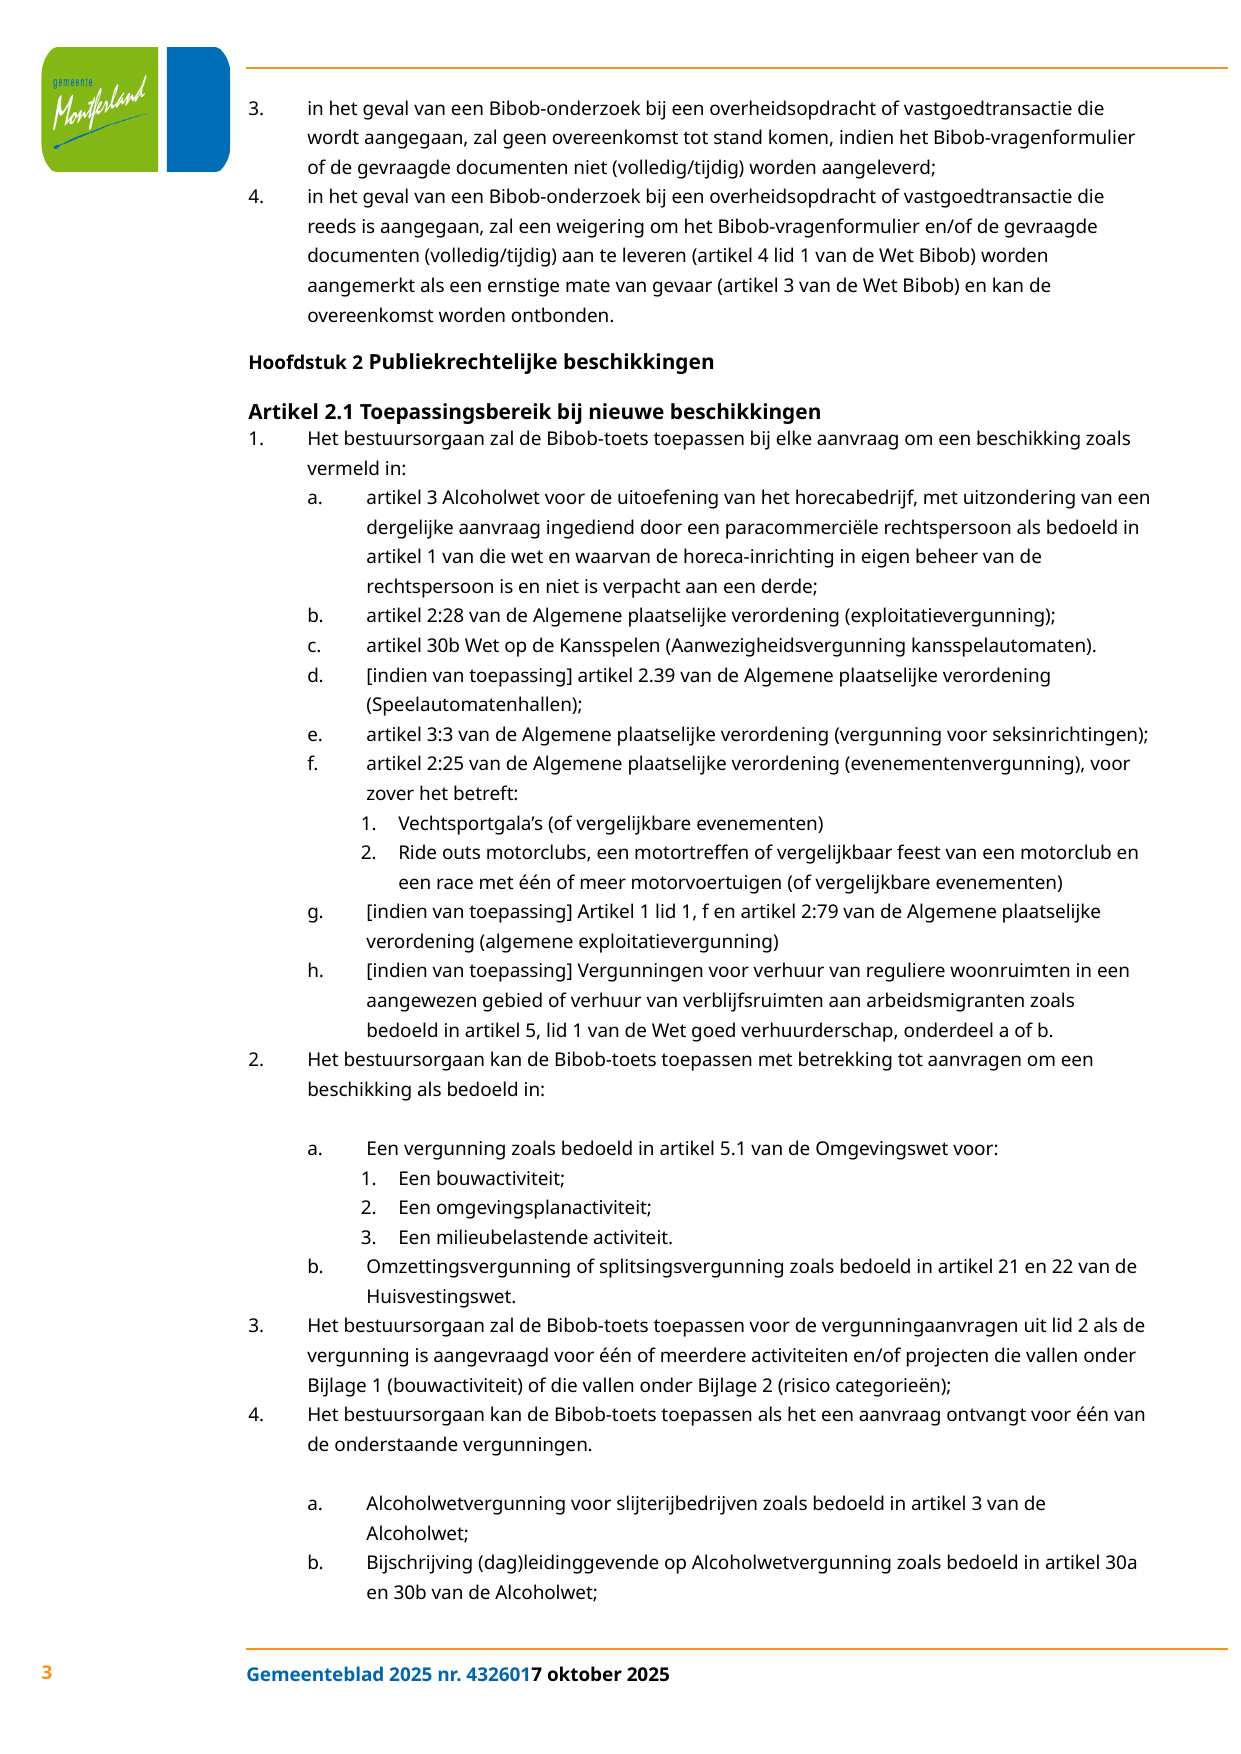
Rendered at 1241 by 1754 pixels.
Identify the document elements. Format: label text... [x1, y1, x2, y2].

list Een omgevingsplanactiviteit; [361, 1194, 1152, 1220]
list [indien van toepassing] Artikel 1 lid 1, f en artikel 2:79 van de Algemene plaatselijke verordening (algemene exploitatievergunning) [307, 898, 1152, 954]
list Een bouwactiviteit; [361, 1165, 1152, 1191]
list Het bestuursorgaan kan de Bibob-toets toepassen als het een aanvraag ontvangt voor één van de onderstaande vergunningen. [248, 1401, 1152, 1457]
list artikel 3 Alcoholwet voor de uitoefening van het horecabedrijf, met uitzondering van een dergelijke aanvraag ingediend door een paracommerciële rechtspersoon als bedoeld in artikel 1 van die wet en waarvan de horeca-inrichting in eigen beheer van de rechtspersoon is en niet is verpacht aan een derde; [307, 484, 1152, 599]
list Bijschrijving (dag)leidinggevende op Alcoholwetvergunning zoals bedoeld in artikel 30a en 30b van de Alcoholwet; [307, 1549, 1152, 1605]
picture [41, 47, 231, 172]
text Artikel 2.1 Toepassingsbereik bij nieuwe beschikkingen [248, 397, 1152, 425]
list in het geval van een Bibob-onderzoek bij een overheidsopdracht of vastgoedtransactie die wordt aangegaan, zal geen overeenkomst tot stand komen, indien het Bibob-vragenformulier of de gevraagde documenten niet (volledig/tijdig) worden aangeleverd; [248, 95, 1152, 180]
list Het bestuursorgaan kan de Bibob-toets toepassen met betrekking tot aanvragen om een beschikking als bedoeld in: [248, 1046, 1152, 1102]
list Omzettingsvergunning of splitsingsvergunning zoals bedoeld in artikel 21 en 22 van de Huisvestingswet. [307, 1253, 1152, 1309]
list [indien van toepassing] Vergunningen voor verhuur van reguliere woonruimten in een aangewezen gebied of verhuur van verblijfsruimten aan arbeidsmigranten zoals bedoeld in artikel 5, lid 1 van de Wet goed verhuurderschap, onderdeel a of b. [307, 958, 1152, 1043]
list Een milieubelastende activiteit. [361, 1224, 1152, 1250]
list Alcoholwetvergunning voor slijterijbedrijven zoals bedoeld in artikel 3 van de Alcoholwet; [307, 1490, 1152, 1546]
list artikel 30b Wet op de Kansspelen (Aanwezigheidsvergunning kansspelautomaten). [307, 632, 1152, 658]
list [indien van toepassing] artikel 2.39 van de Algemene plaatselijke verordening (Speelautomatenhallen); [307, 662, 1152, 717]
list Vechtsportgala’s (of vergelijkbare evenementen) [361, 810, 1152, 836]
list artikel 3:3 van de Algemene plaatselijke verordening (vergunning voor seksinrichtingen); [307, 721, 1152, 747]
list Het bestuursorgaan zal de Bibob-toets toepassen voor de vergunningaanvragen uit lid 2 als de vergunning is aangevraagd voor één of meerdere activiteiten en/of projecten die vallen onder Bijlage 1 (bouwactiviteit) of die vallen onder Bijlage 2 (risico categorieën); [248, 1313, 1152, 1398]
text Hoofdstuk 2 Publiekrechtelijke beschikkingen [248, 347, 1152, 376]
list in het geval van een Bibob-onderzoek bij een overheidsopdracht of vastgoedtransactie die reeds is aangegaan, zal een weigering om het Bibob-vragenformulier en/of de gevraagde documenten (volledig/tijdig) aan te leveren (artikel 4 lid 1 van de Wet Bibob) worden aangemerkt als een ernstige mate van gevaar (artikel 3 van de Wet Bibob) en kan de overeenkomst worden ontbonden. [248, 183, 1152, 328]
list Ride outs motorclubs, een motortreffen of vergelijkbaar feest van een motorclub en een race met één of meer motorvoertuigen (of vergelijkbare evenementen) [361, 839, 1152, 895]
list Een vergunning zoals bedoeld in artikel 5.1 van de Omgevingswet voor: [307, 1135, 1152, 1161]
list Het bestuursorgaan zal de Bibob-toets toepassen bij elke aanvraag om een beschikking zoals vermeld in: [248, 425, 1152, 481]
list artikel 2:28 van de Algemene plaatselijke verordening (exploitatievergunning); [307, 603, 1152, 628]
list artikel 2:25 van de Algemene plaatselijke verordening (evenementenvergunning), voor zover het betreft: [307, 751, 1152, 806]
